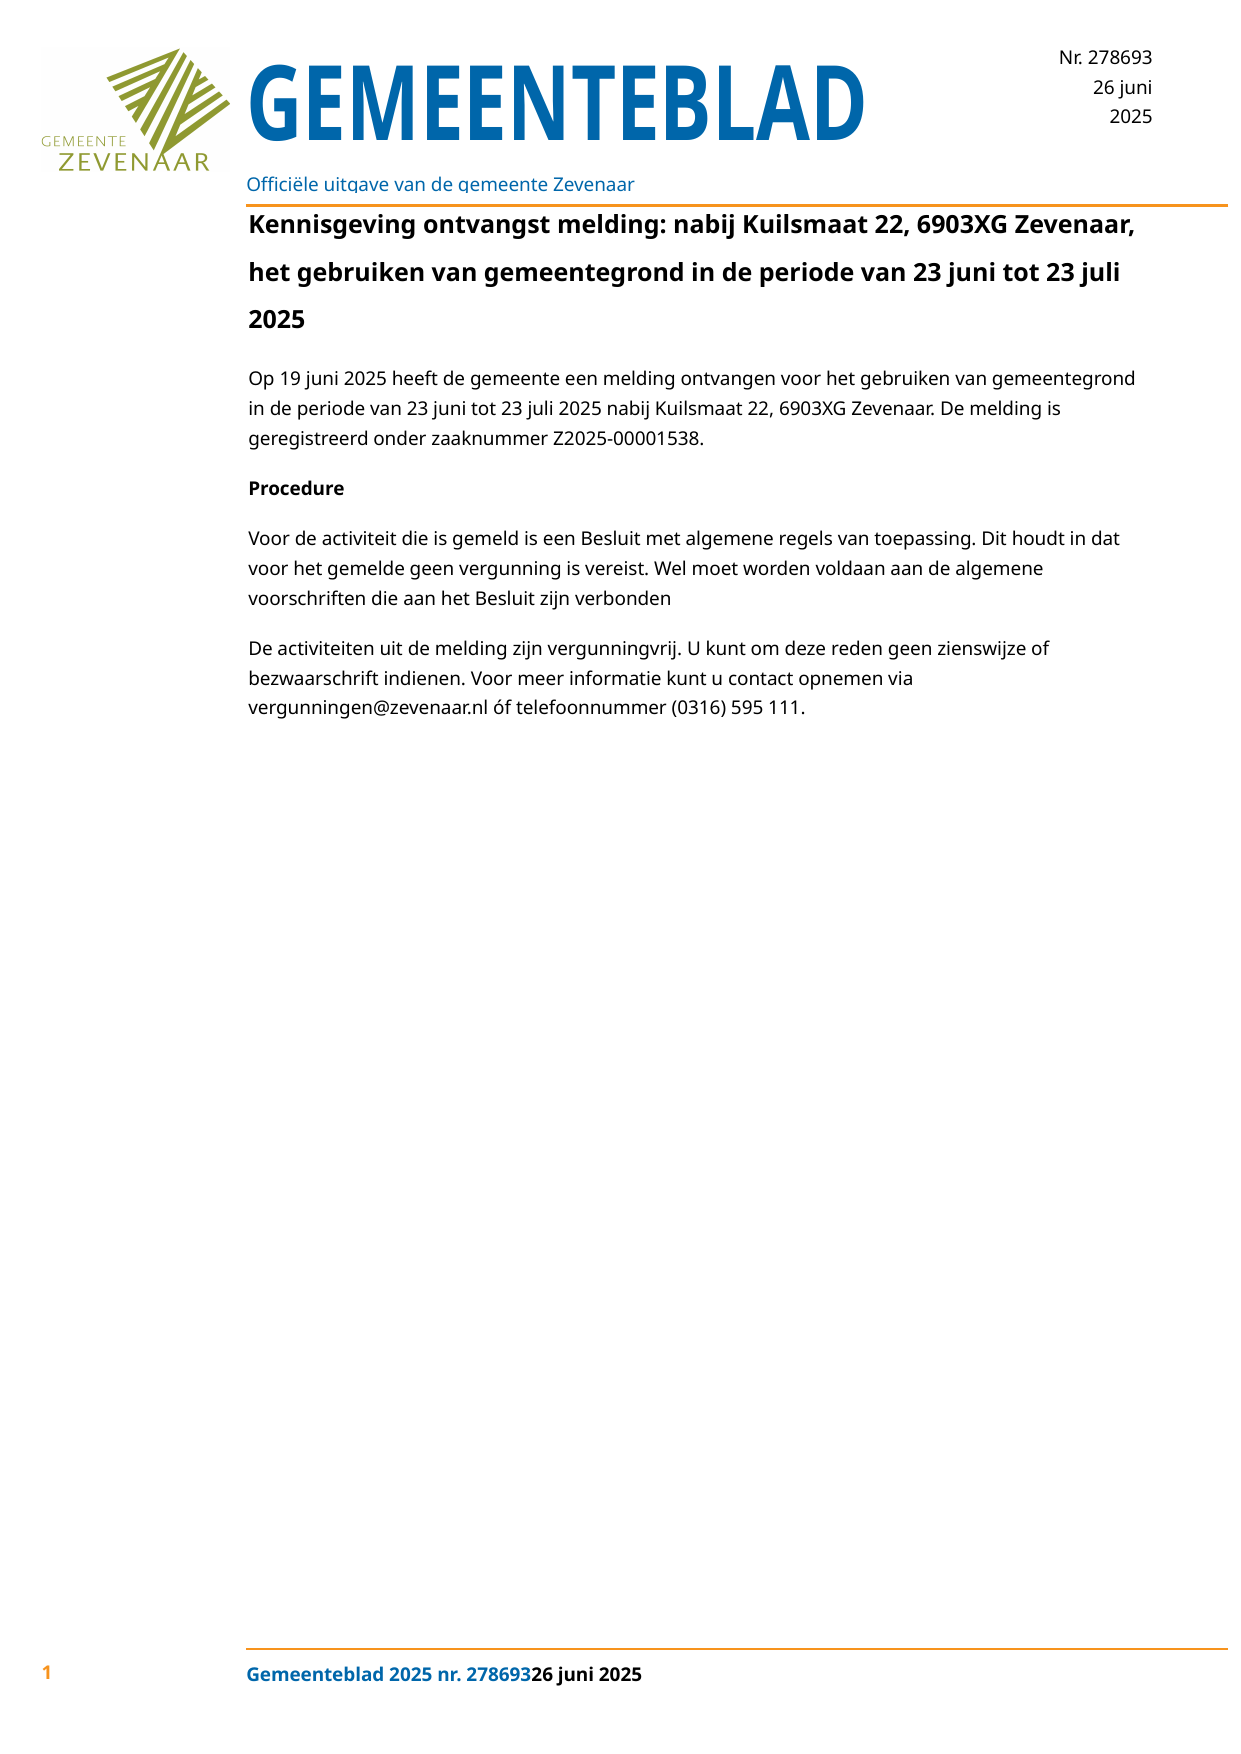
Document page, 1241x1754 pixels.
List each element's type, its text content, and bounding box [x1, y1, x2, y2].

text Voor de activiteit die is gemeld is een Besluit met algemene regels van toepassing. Dit houdt in dat voor het gemelde geen vergunning is vereist. Wel moet worden voldaan aan de algemene voorschriften die aan het Besluit zijn verbonden [248, 526, 1152, 610]
picture [41, 47, 231, 172]
text Procedure [248, 475, 1152, 501]
text Kennisgeving ontvangst melding: nabij Kuilsmaat 22, 6903XG Zevenaar, het gebruiken van gemeentegrond in de periode van 23 juni tot 23 juli 2025 [248, 207, 1152, 336]
text De activiteiten uit de melding zijn vergunningvrij. U kunt om deze reden geen zienswijze of bezwaarschrift indienen. Voor meer informatie kunt u contact opnemen via vergunningen@zevenaar.nl óf telefoonnummer (0316) 595 111. [248, 635, 1152, 720]
text Op 19 juni 2025 heeft de gemeente een melding ontvangen voor het gebruiken van gemeentegrond in de periode van 23 juni tot 23 juli 2025 nabij Kuilsmaat 22, 6903XG Zevenaar. De melding is geregistreerd onder zaaknummer Z2025-00001538. [248, 366, 1152, 450]
